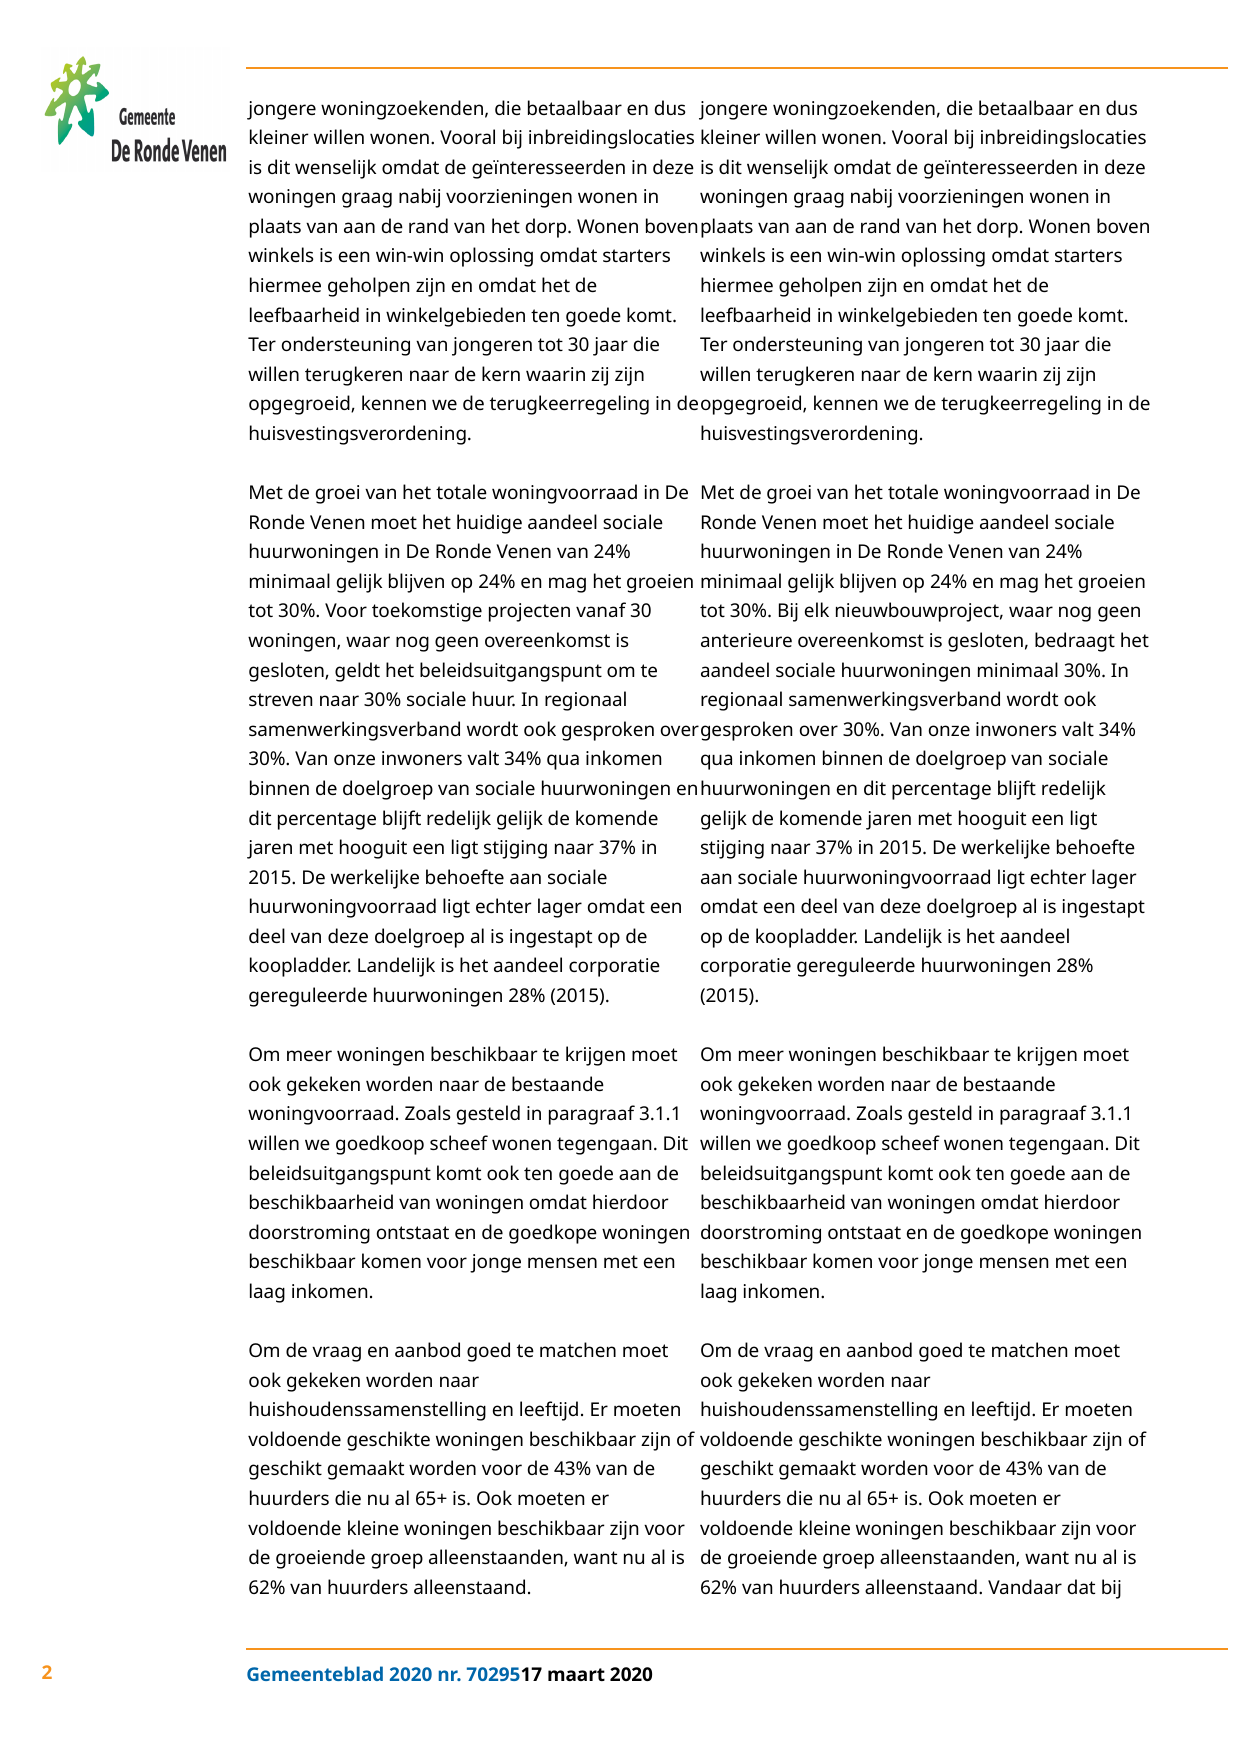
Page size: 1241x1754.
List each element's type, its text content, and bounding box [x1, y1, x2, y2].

table_cell jongere woningzoekenden, die betaalbaar en dus kleiner willen wonen. Vooral bij inbreidingslocaties is dit wenselijk omdat de geïnteresseerden in deze woningen graag nabij voorzieningen wonen in plaats van aan de rand van het dorp. Wonen boven winkels is een win-win oplossing omdat starters hiermee geholpen zijn en omdat het de leefbaarheid in winkelgebieden ten goede komt. Ter ondersteuning van jongeren tot 30 jaar die willen terugkeren naar de kern waarin zij zijn opgegroeid, kennen we de terugkeerregeling in de huisvestingsverordening. Met de groei van het totale woningvoorraad in De Ronde Venen moet het huidige aandeel sociale huurwoningen in De Ronde Venen van 24% minimaal gelijk blijven op 24% en mag het groeien tot 30%. Voor toekomstige projecten vanaf 30 woningen, waar nog geen overeenkomst is gesloten, geldt het beleidsuitgangspunt om te streven naar 30% sociale huur. In regionaal samenwerkingsverband wordt ook gesproken over 30%. Van onze inwoners valt 34% qua inkomen binnen de doelgroep van sociale huurwoningen en dit percentage blijft redelijk gelijk de komende jaren met hooguit een ligt stijging naar 37% in 2015. De werkelijke behoefte aan sociale huurwoningvoorraad ligt echter lager omdat een deel van deze doelgroep al is ingestapt op de koopladder. Landelijk is het aandeel corporatie gereguleerde huurwoningen 28% (2015). Om meer woningen beschikbaar te krijgen moet ook gekeken worden naar de bestaande woningvoorraad. Zoals gesteld in paragraaf 3.1.1 willen we goedkoop scheef wonen tegengaan. Dit beleidsuitgangspunt komt ook ten goede aan de beschikbaarheid van woningen omdat hierdoor doorstroming ontstaat en de goedkope woningen beschikbaar komen voor jonge mensen met een laag inkomen. Om de vraag en aanbod goed te matchen moet ook gekeken worden naar huishoudenssamenstelling en leeftijd. Er moeten voldoende geschikte woningen beschikbaar zijn of geschikt gemaakt worden voor de 43% van de huurders die nu al 65+ is. Ook moeten er voldoende kleine woningen beschikbaar zijn voor de groeiende groep alleenstaanden, want nu al is 62% van huurders alleenstaand. [248, 95, 700, 1600]
table_cell jongere woningzoekenden, die betaalbaar en dus kleiner willen wonen. Vooral bij inbreidingslocaties is dit wenselijk omdat de geïnteresseerden in deze woningen graag nabij voorzieningen wonen in plaats van aan de rand van het dorp. Wonen boven winkels is een win-win oplossing omdat starters hiermee geholpen zijn en omdat het de leefbaarheid in winkelgebieden ten goede komt. Ter ondersteuning van jongeren tot 30 jaar die willen terugkeren naar de kern waarin zij zijn opgegroeid, kennen we de terugkeerregeling in de huisvestingsverordening. Met de groei van het totale woningvoorraad in De Ronde Venen moet het huidige aandeel sociale huurwoningen in De Ronde Venen van 24% minimaal gelijk blijven op 24% en mag het groeien tot 30%. Bij elk nieuwbouwproject, waar nog geen anterieure overeenkomst is gesloten, bedraagt het aandeel sociale huurwoningen minimaal 30%. In regionaal samenwerkingsverband wordt ook gesproken over 30%. Van onze inwoners valt 34% qua inkomen binnen de doelgroep van sociale huurwoningen en dit percentage blijft redelijk gelijk de komende jaren met hooguit een ligt stijging naar 37% in 2015. De werkelijke behoefte aan sociale huurwoningvoorraad ligt echter lager omdat een deel van deze doelgroep al is ingestapt op de koopladder. Landelijk is het aandeel corporatie gereguleerde huurwoningen 28% (2015). Om meer woningen beschikbaar te krijgen moet ook gekeken worden naar de bestaande woningvoorraad. Zoals gesteld in paragraaf 3.1.1 willen we goedkoop scheef wonen tegengaan. Dit beleidsuitgangspunt komt ook ten goede aan de beschikbaarheid van woningen omdat hierdoor doorstroming ontstaat en de goedkope woningen beschikbaar komen voor jonge mensen met een laag inkomen. Om de vraag en aanbod goed te matchen moet ook gekeken worden naar huishoudenssamenstelling en leeftijd. Er moeten voldoende geschikte woningen beschikbaar zijn of geschikt gemaakt worden voor de 43% van de huurders die nu al 65+ is. Ook moeten er voldoende kleine woningen beschikbaar zijn voor de groeiende groep alleenstaanden, want nu al is 62% van huurders alleenstaand. Vandaar dat bij [700, 95, 1152, 1600]
picture [41, 47, 231, 172]
